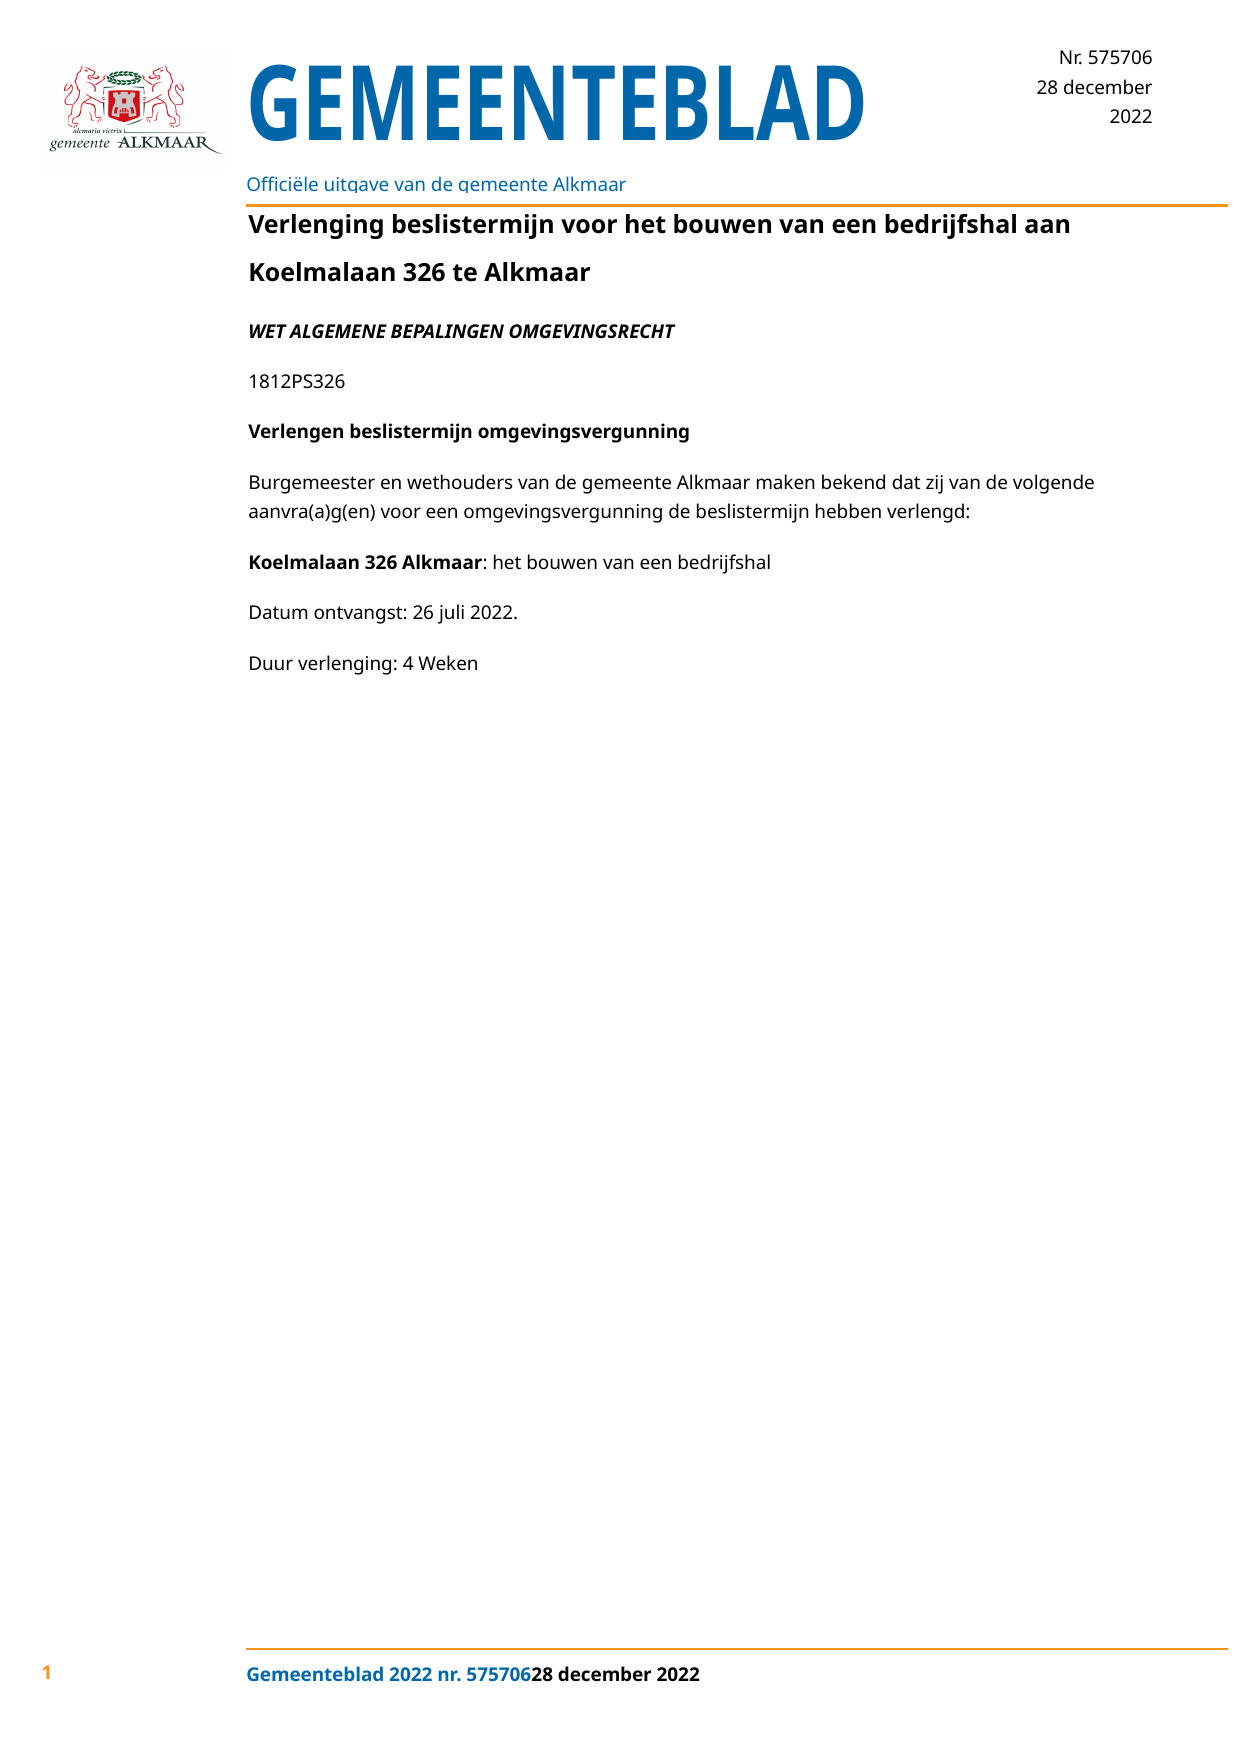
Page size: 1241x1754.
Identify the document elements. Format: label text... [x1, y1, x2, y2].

text 1812PS326 [248, 368, 1152, 394]
text Burgemeester en wethouders van de gemeente Alkmaar maken bekend dat zij van de volgende aanvra(a)g(en) voor een omgevingsvergunning de beslistermijn hebben verlengd: [248, 469, 1152, 524]
text Duur verlenging: 4 Weken [248, 650, 1152, 676]
text WET ALGEMENE BEPALINGEN OMGEVINGSRECHT [248, 318, 1152, 344]
picture [41, 47, 231, 172]
text Koelmalaan 326 Alkmaar: het bouwen van een bedrijfshal [248, 549, 1152, 575]
text Verlenging beslistermijn voor het bouwen van een bedrijfshal aan Koelmalaan 326 te Alkmaar [248, 207, 1152, 288]
text Datum ontvangst: 26 juli 2022. [248, 599, 1152, 625]
text Verlengen beslistermijn omgevingsvergunning [248, 419, 1152, 444]
